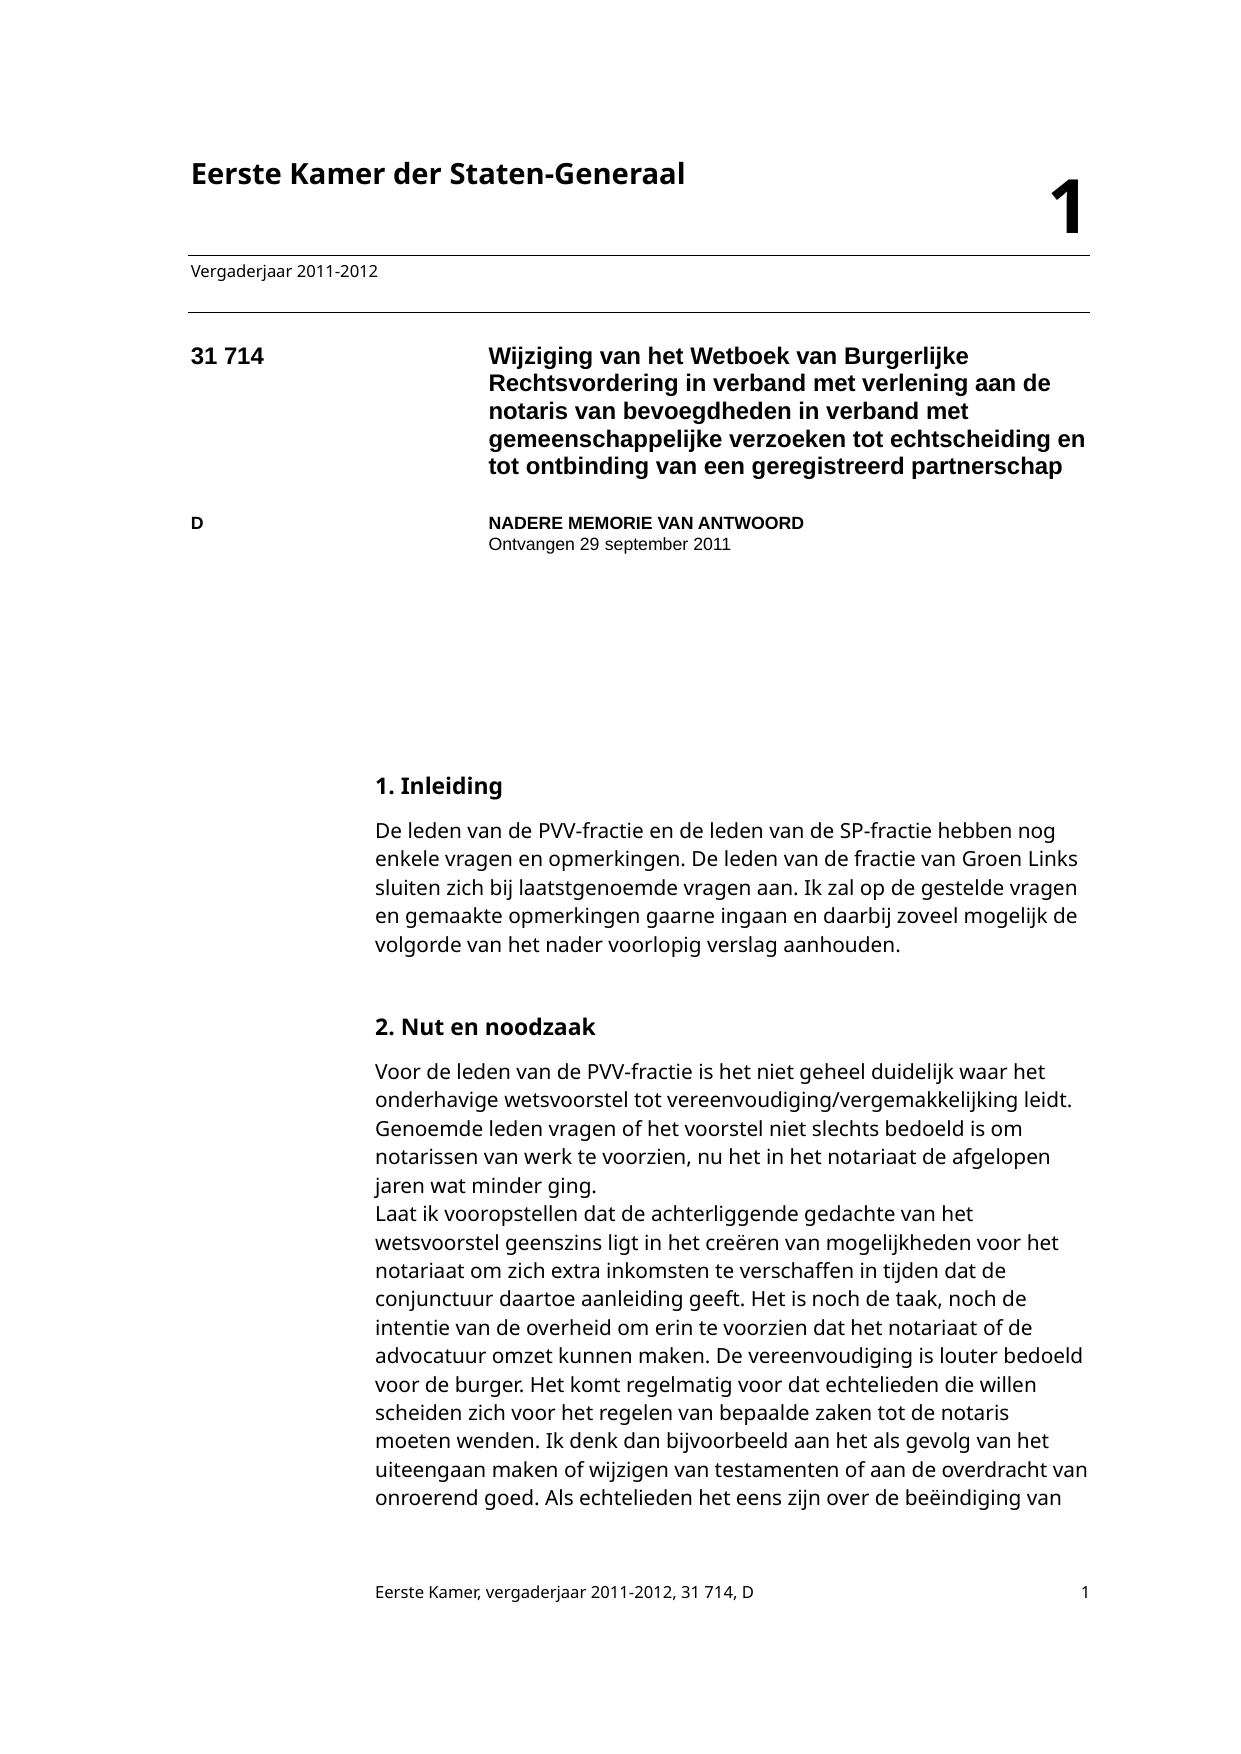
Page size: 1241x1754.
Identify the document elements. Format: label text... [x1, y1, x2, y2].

text Voor de leden van de PVV-fractie is het niet geheel duidelijk waar het onderhavige wetsvoorstel tot vereenvoudiging/vergemakkelijking leidt. Genoemde leden vragen of het voorstel niet slechts bedoeld is om notarissen van werk te voorzien, nu het in het notariaat de afgelopen jaren wat minder ging. [375, 1057, 1090, 1199]
table_cell [188, 313, 485, 339]
table_cell Wijziging van het Wetboek van Burgerlijke Rechtsvordering in verband met verlening aan de notaris van bevoegdheden in verband met gemeenschappelijke verzoeken tot echtscheiding en tot ontbinding van een geregistreerd partnerschap [485, 339, 1090, 510]
table_header 1 [910, 150, 1090, 255]
table_cell NADERE MEMORIE VAN ANTWOORD Ontvangen 29 september 2011 [485, 510, 1090, 629]
table_header Eerste Kamer der Staten-Generaal [188, 150, 909, 255]
text Laat ik vooropstellen dat de achterliggende gedachte van het wetsvoorstel geenszins ligt in het creëren van mogelijkheden voor het notariaat om zich extra inkomsten te verschaffen in tijden dat de conjunctuur daartoe aanleiding geeft. Het is noch de taak, noch de intentie van de overheid om erin te voorzien dat het notariaat of de advocatuur omzet kunnen maken. De vereenvoudiging is louter bedoeld voor de burger. Het komt regelmatig voor dat echtelieden die willen scheiden zich voor het regelen van bepaalde zaken tot de notaris moeten wenden. Ik denk dan bijvoorbeeld aan het als gevolg van het uiteengaan maken of wijzigen van testamenten of aan de overdracht van onroerend goed. Als echtelieden het eens zijn over de beëindiging van [375, 1199, 1090, 1512]
table_cell [485, 313, 1090, 339]
table_cell [485, 256, 1090, 312]
table_cell D [188, 510, 485, 629]
subtitle 1. Inleiding [375, 770, 1090, 801]
table_cell 31 714 [188, 339, 485, 510]
table_cell Vergaderjaar 2011-2012 [188, 256, 485, 312]
text De leden van de PVV-fractie en de leden van de SP-fractie hebben nog enkele vragen en opmerkingen. De leden van de fractie van Groen Links sluiten zich bij laatstgenoemde vragen aan. Ik zal op de gestelde vragen en gemaakte opmerkingen gaarne ingaan en daarbij zoveel mogelijk de volgorde van het nader voorlopig verslag aanhouden. [375, 816, 1090, 958]
subtitle 2. Nut en noodzaak [375, 1011, 1090, 1042]
